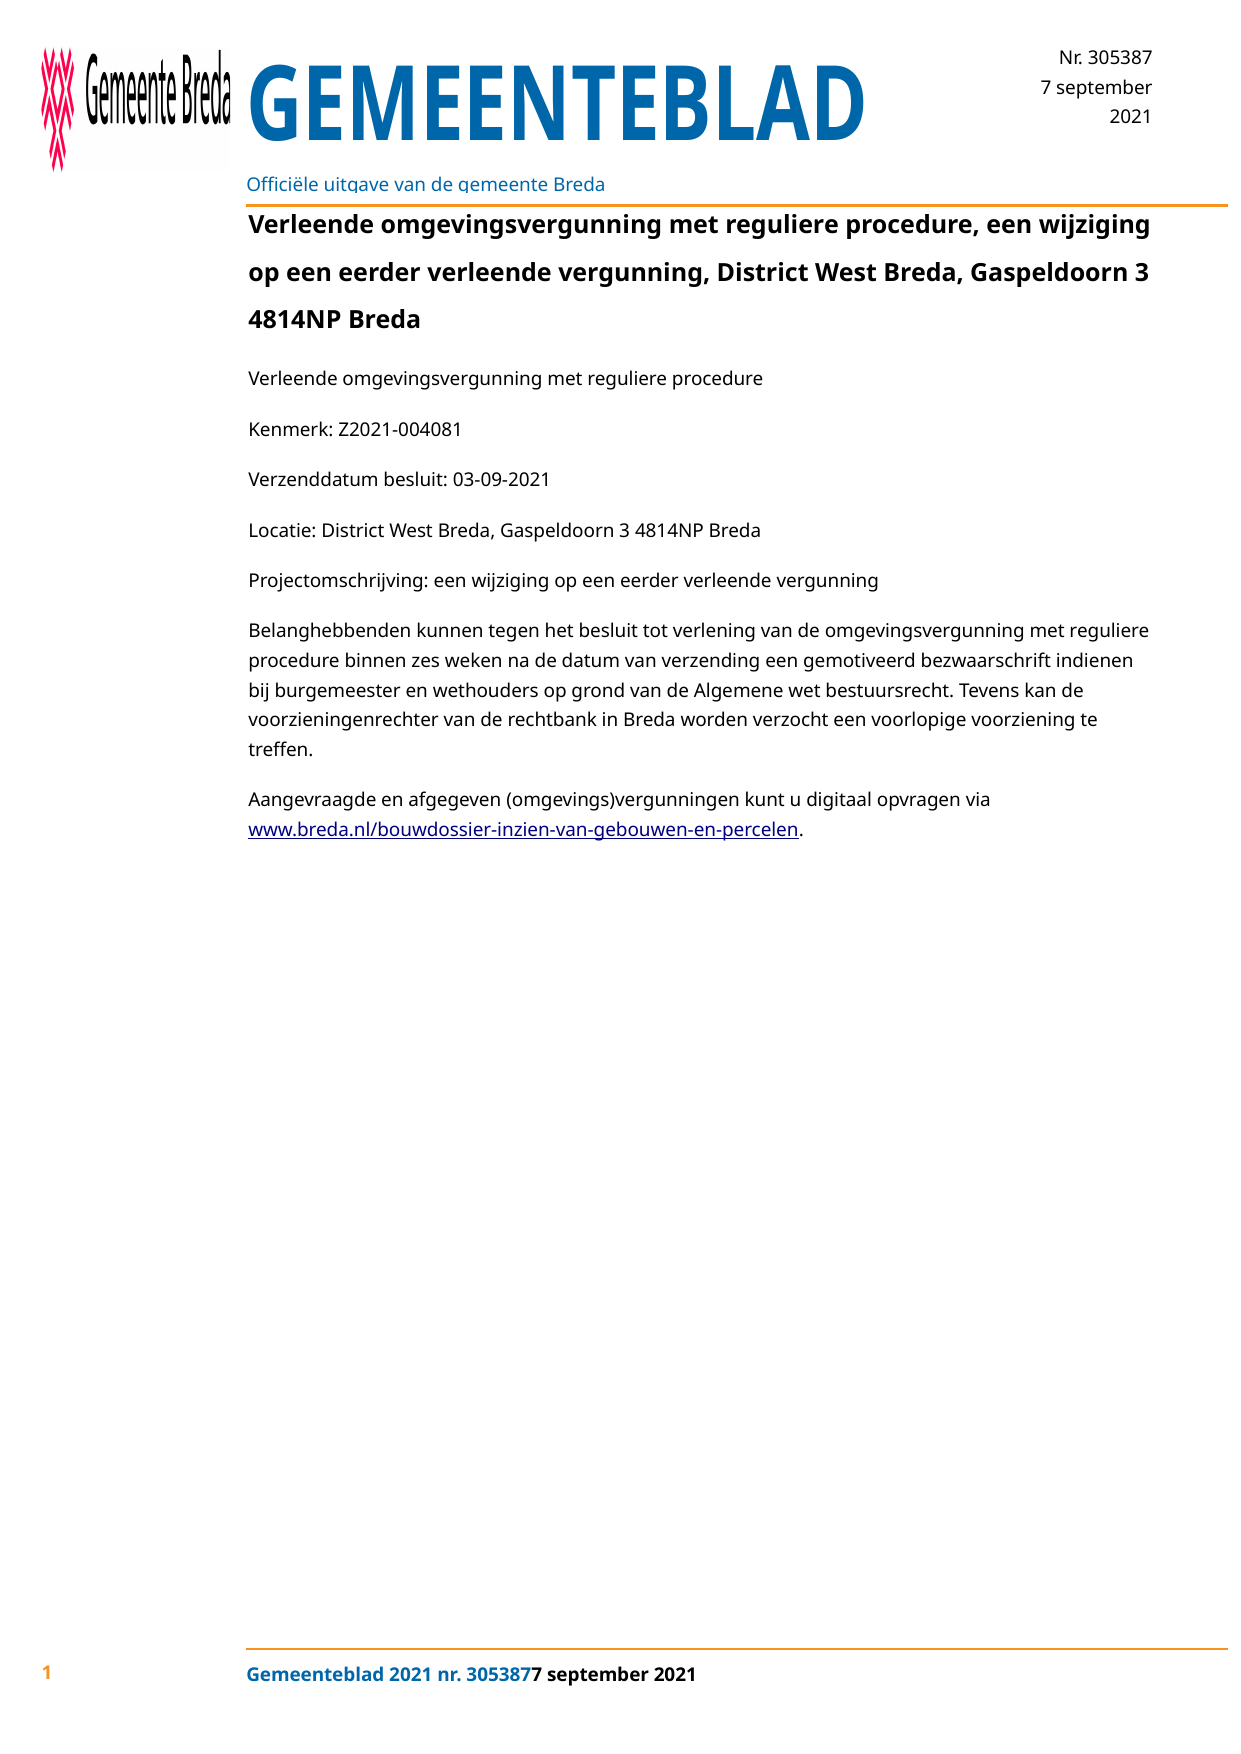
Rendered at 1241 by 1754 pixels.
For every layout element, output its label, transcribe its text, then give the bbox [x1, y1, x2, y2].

text Belanghebbenden kunnen tegen het besluit tot verlening van de omgevingsvergunning met reguliere procedure binnen zes weken na de datum van verzending een gemotiveerd bezwaarschrift indienen bij burgemeester en wethouders op grond van de Algemene wet bestuursrecht. Tevens kan de voorzieningenrechter van de rechtbank in Breda worden verzocht een voorlopige voorziening te treffen. [248, 618, 1152, 762]
picture [41, 47, 231, 172]
text Aangevraagde en afgegeven (omgevings)vergunningen kunt u digitaal opvragen via www.breda.nl/bouwdossier-inzien-van-gebouwen-en-percelen. [248, 786, 1152, 842]
text Verzenddatum besluit: 03-09-2021 [248, 466, 1152, 492]
text Kenmerk: Z2021-004081 [248, 416, 1152, 442]
text Verleende omgevingsvergunning met reguliere procedure [248, 366, 1152, 391]
text Projectomschrijving: een wijziging op een eerder verleende vergunning [248, 567, 1152, 593]
text Verleende omgevingsvergunning met reguliere procedure, een wijziging op een eerder verleende vergunning, District West Breda, Gaspeldoorn 3 4814NP Breda [248, 207, 1152, 336]
text Locatie: District West Breda, Gaspeldoorn 3 4814NP Breda [248, 517, 1152, 542]
